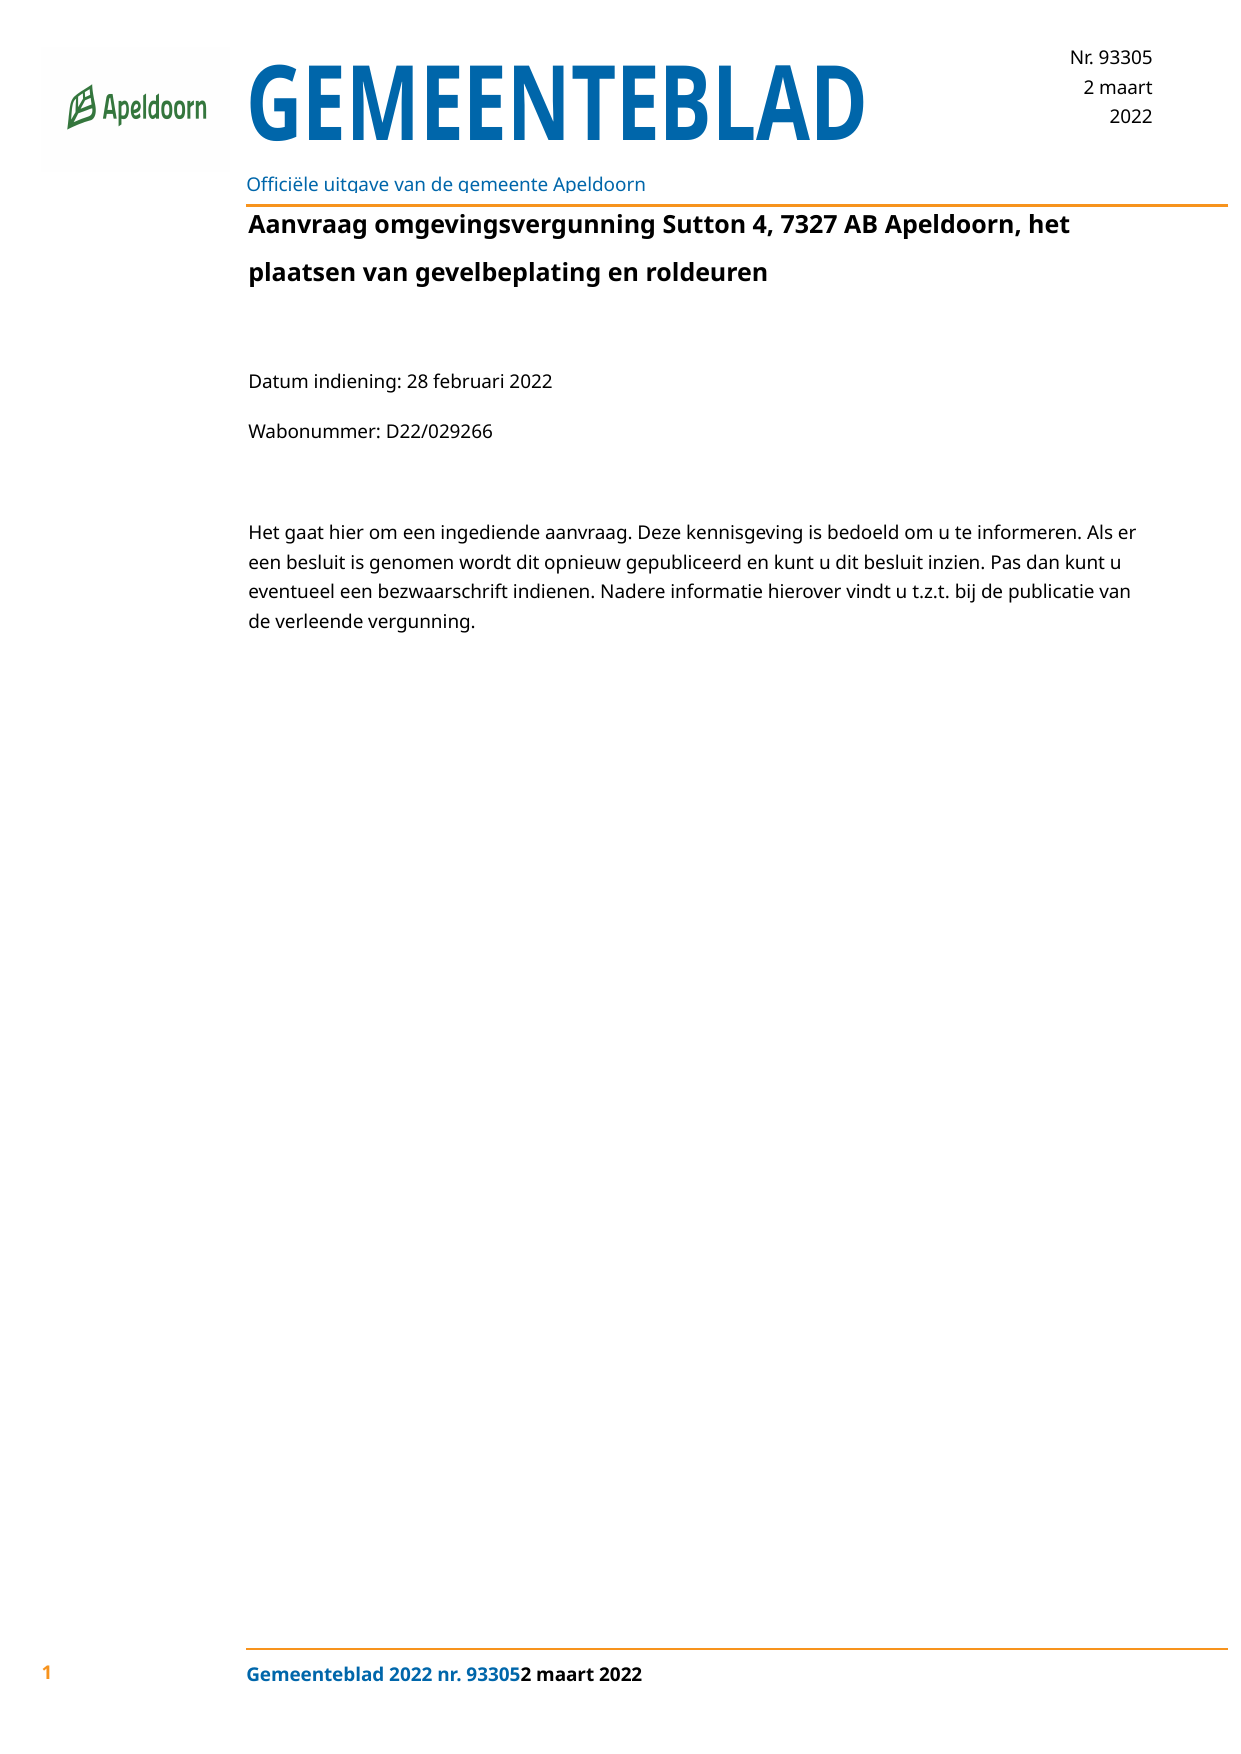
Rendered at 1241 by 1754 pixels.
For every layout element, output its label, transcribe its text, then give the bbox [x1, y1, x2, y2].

picture [41, 47, 231, 172]
text Datum indiening: 28 februari 2022 [248, 368, 1152, 394]
text Aanvraag omgevingsvergunning Sutton 4, 7327 AB Apeldoorn, het plaatsen van gevelbeplating en roldeuren [248, 207, 1152, 288]
text Het gaat hier om een ingediende aanvraag. Deze kennisgeving is bedoeld om u te informeren. Als er een besluit is genomen wordt dit opnieuw gepubliceerd en kunt u dit besluit inzien. Pas dan kunt u eventueel een bezwaarschrift indienen. Nadere informatie hierover vindt u t.z.t. bij de publicatie van de verleende vergunning. [248, 519, 1152, 634]
text Wabonummer: D22/029266 [248, 419, 1152, 444]
